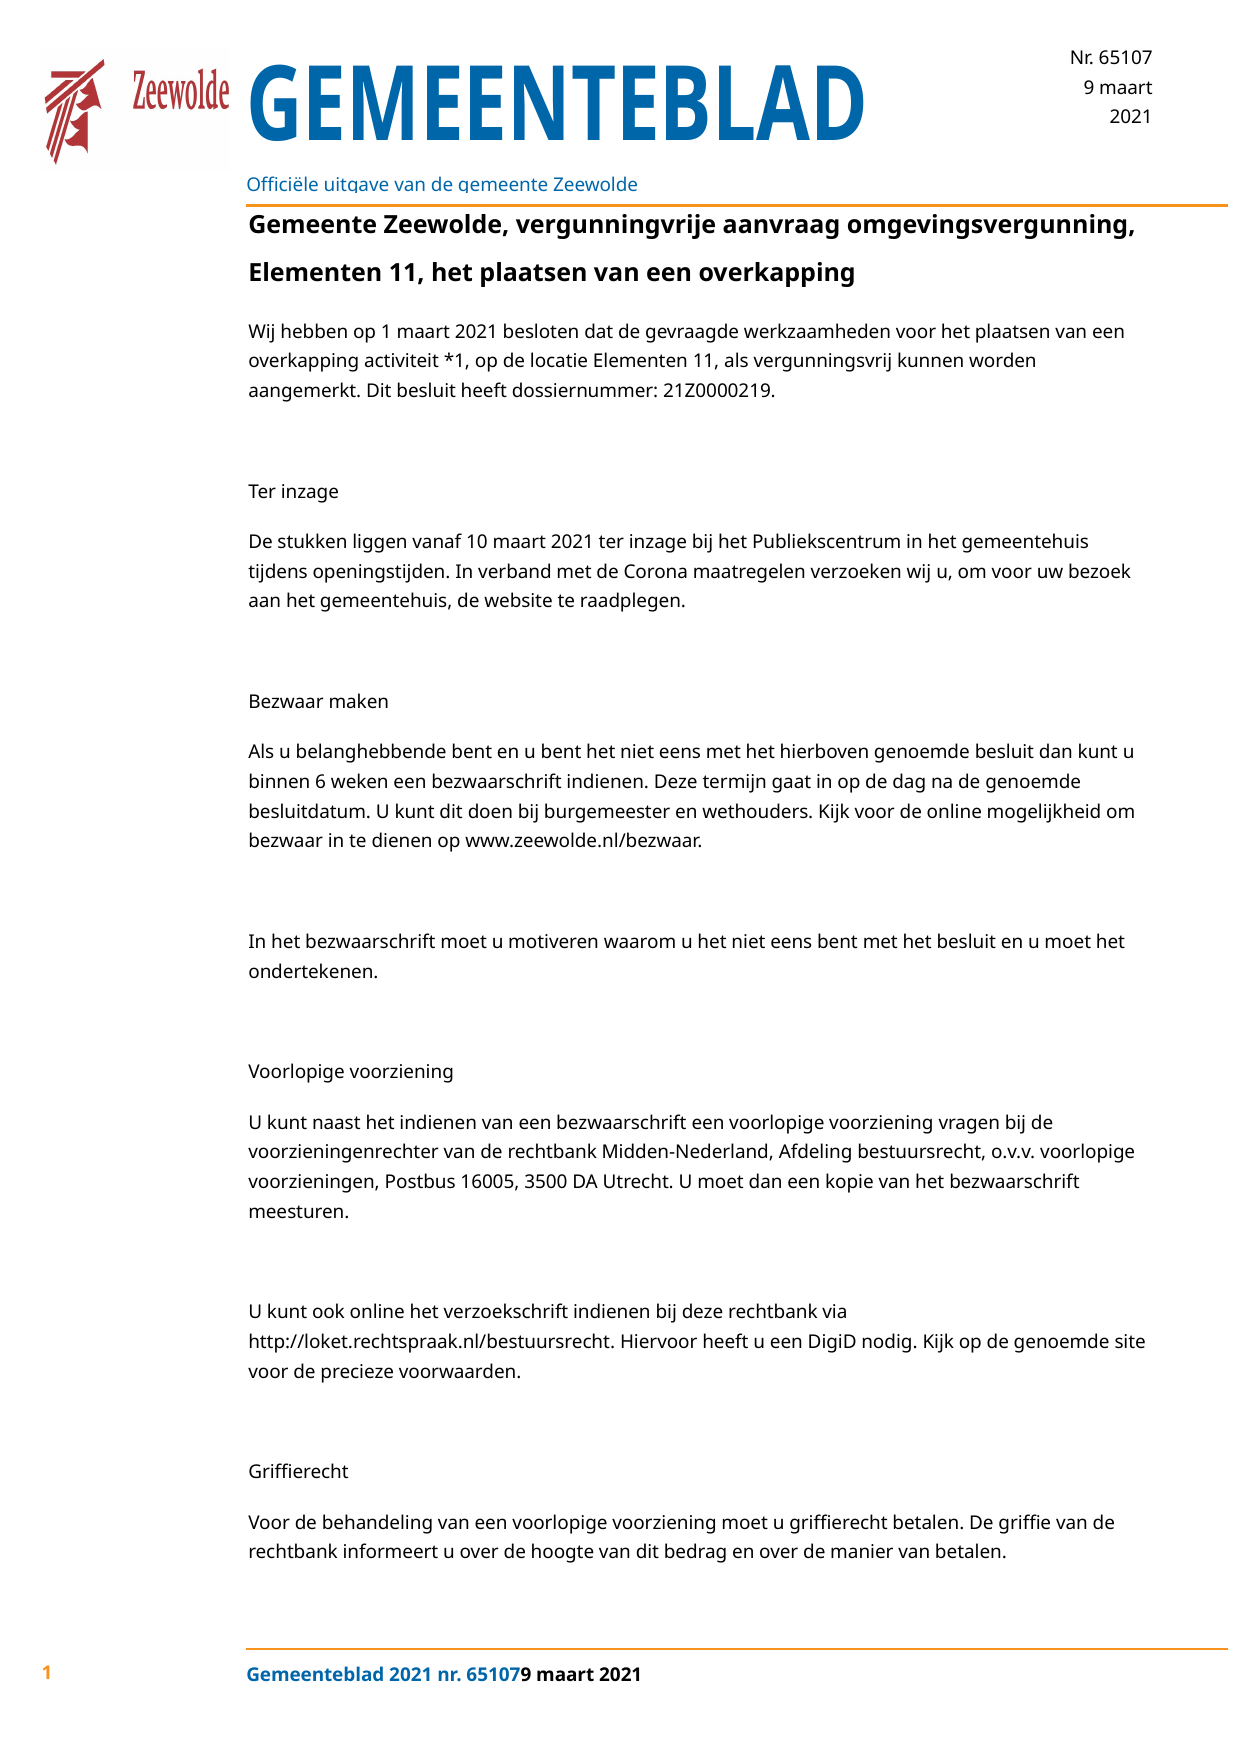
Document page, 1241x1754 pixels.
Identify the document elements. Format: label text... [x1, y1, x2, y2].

text Voorlopige voorziening [248, 1059, 1152, 1084]
text U kunt ook online het verzoekschrift indienen bij deze rechtbank via http://loket.rechtspraak.nl/bestuursrecht. Hiervoor heeft u een DigiD nodig. Kijk op de genoemde site voor de precieze voorwaarden. [248, 1299, 1152, 1384]
text Bezwaar maken [248, 688, 1152, 714]
text Griffierecht [248, 1459, 1152, 1484]
text De stukken liggen vanaf 10 maart 2021 ter inzage bij het Publiekscentrum in het gemeentehuis tijdens openingstijden. In verband met de Corona maatregelen verzoeken wij u, om voor uw bezoek aan het gemeentehuis, de website te raadplegen. [248, 528, 1152, 613]
text Ter inzage [248, 478, 1152, 504]
text Voor de behandeling van een voorlopige voorziening moet u griffierecht betalen. De griffie van de rechtbank informeert u over de hoogte van dit bedrag en over de manier van betalen. [248, 1509, 1152, 1564]
text Gemeente Zeewolde, vergunningvrije aanvraag omgevingsvergunning, Elementen 11, het plaatsen van een overkapping [248, 207, 1152, 288]
text U kunt naast het indienen van een bezwaarschrift een voorlopige voorziening vragen bij de voorzieningenrechter van de rechtbank Midden-Nederland, Afdeling bestuursrecht, o.v.v. voorlopige voorzieningen, Postbus 16005, 3500 DA Utrecht. U moet dan een kopie van het bezwaarschrift meesturen. [248, 1109, 1152, 1224]
text Als u belanghebbende bent en u bent het niet eens met het hierboven genoemde besluit dan kunt u binnen 6 weken een bezwaarschrift indienen. Deze termijn gaat in op de dag na de genoemde besluitdatum. U kunt dit doen bij burgemeester en wethouders. Kijk voor de online mogelijkheid om bezwaar in te dienen op www.zeewolde.nl/bezwaar. [248, 739, 1152, 853]
text In het bezwaarschrift moet u motiveren waarom u het niet eens bent met het besluit en u moet het ondertekenen. [248, 928, 1152, 984]
text Wij hebben op 1 maart 2021 besloten dat de gevraagde werkzaamheden voor het plaatsen van een overkapping activiteit *1, op de locatie Elementen 11, als vergunningsvrij kunnen worden aangemerkt. Dit besluit heeft dossiernummer: 21Z0000219. [248, 318, 1152, 403]
picture [41, 47, 231, 172]
